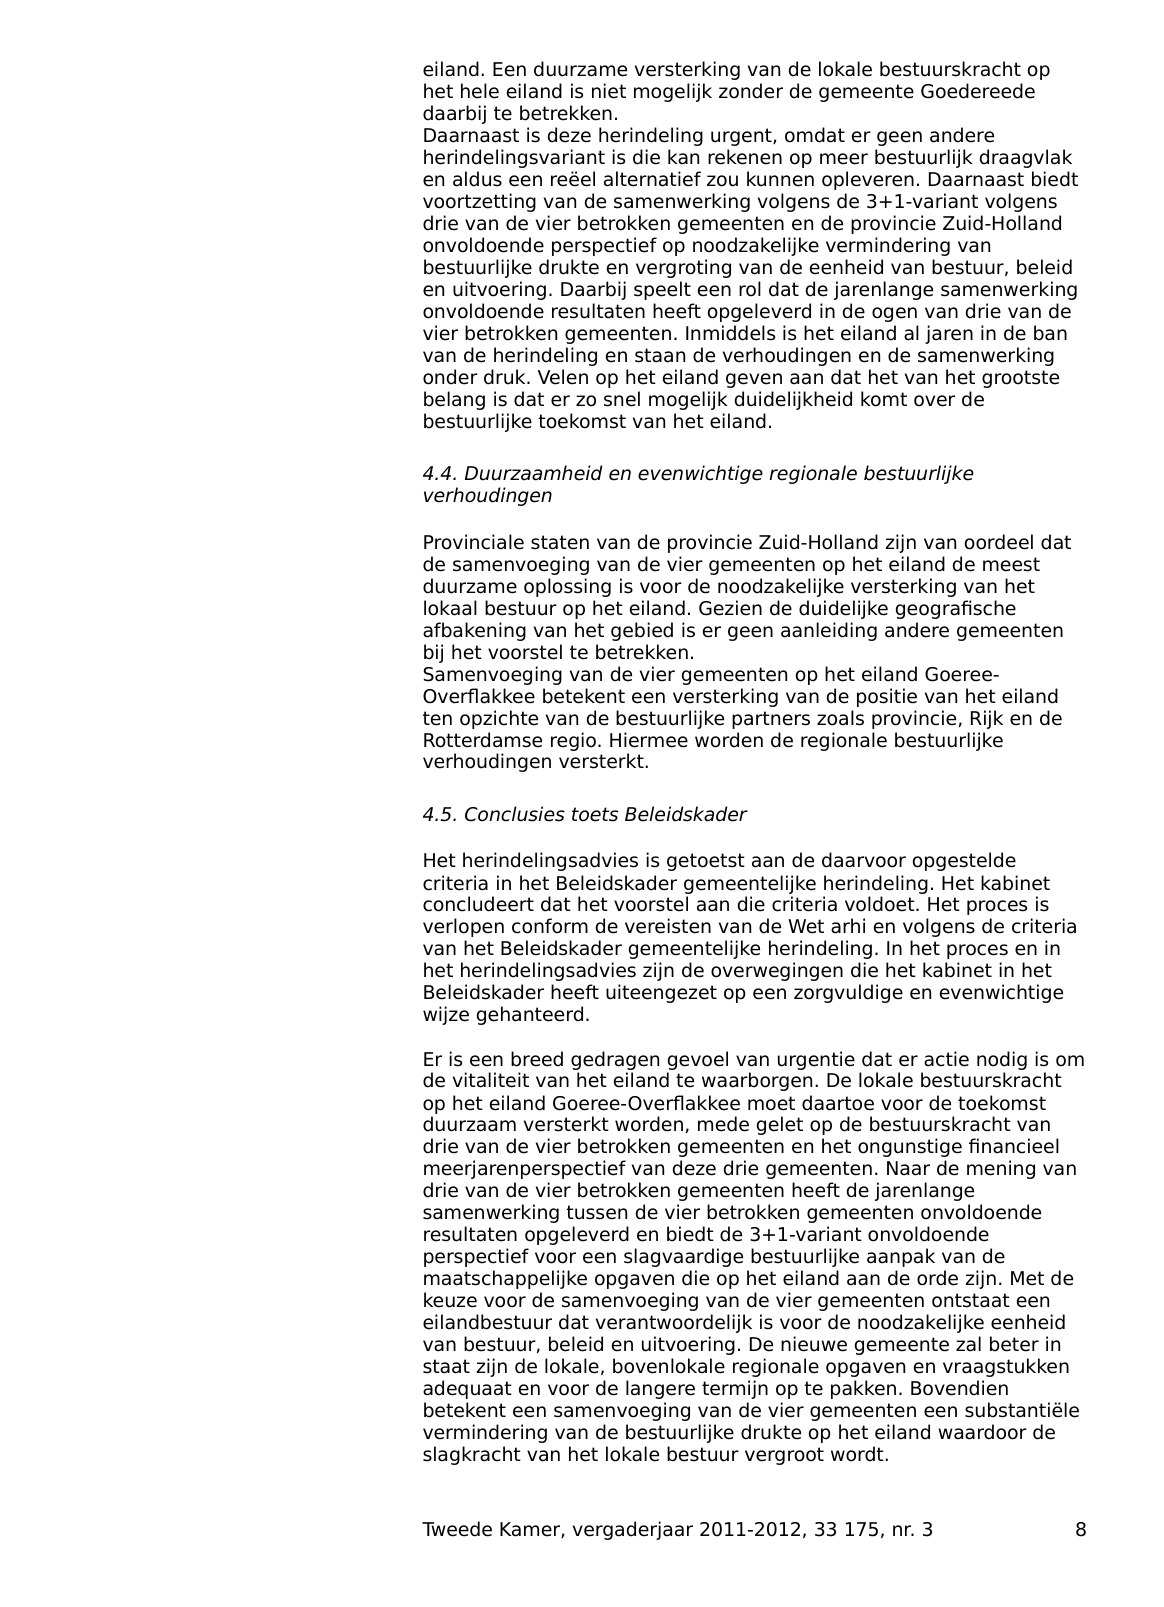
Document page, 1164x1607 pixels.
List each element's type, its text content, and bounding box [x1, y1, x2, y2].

subtitle 4.5. Conclusies toets Beleidskader [422, 803, 1087, 825]
text Het herindelingsadvies is getoetst aan de daarvoor opgestelde criteria in het Beleidskader gemeentelijke herindeling. Het kabinet concludeert dat het voorstel aan die criteria voldoet. Het proces is verlopen conform de vereisten van de Wet arhi en volgens de criteria van het Beleidskader gemeentelijke herindeling. In het proces en in het herindelingsadvies zijn de overwegingen die het kabinet in het Beleidskader heeft uiteengezet op een zorgvuldige en evenwichtige wijze gehanteerd. [422, 850, 1087, 1026]
text Daarnaast is deze herindeling urgent, omdat er geen andere herindelingsvariant is die kan rekenen op meer bestuurlijk draagvlak en aldus een reëel alternatief zou kunnen opleveren. Daarnaast biedt voortzetting van de samenwerking volgens de 3+1-variant volgens drie van de vier betrokken gemeenten en de provincie Zuid-Holland onvoldoende perspectief op noodzakelijke vermindering van bestuurlijke drukte en vergroting van de eenheid van bestuur, beleid en uitvoering. Daarbij speelt een rol dat de jarenlange samenwerking onvoldoende resultaten heeft opgeleverd in de ogen van drie van de vier betrokken gemeenten. Inmiddels is het eiland al jaren in de ban van de herindeling en staan de verhoudingen en de samenwerking onder druk. Velen op het eiland geven aan dat het van het grootste belang is dat er zo snel mogelijk duidelijkheid komt over de bestuurlijke toekomst van het eiland. [422, 125, 1087, 433]
text eiland. Een duurzame versterking van de lokale bestuurskracht op het hele eiland is niet mogelijk zonder de gemeente Goedereede daarbij te betrekken. [422, 59, 1087, 125]
subtitle 4.4. Duurzaamheid en evenwichtige regionale bestuurlijke verhoudingen [422, 463, 1087, 507]
text Er is een breed gedragen gevoel van urgentie dat er actie nodig is om de vitaliteit van het eiland te waarborgen. De lokale bestuurskracht op het eiland Goeree-Overflakkee moet daartoe voor de toekomst duurzaam versterkt worden, mede gelet op de bestuurskracht van drie van de vier betrokken gemeenten en het ongunstige financieel meerjarenperspectief van deze drie gemeenten. Naar de mening van drie van de vier betrokken gemeenten heeft de jarenlange samenwerking tussen de vier betrokken gemeenten onvoldoende resultaten opgeleverd en biedt de 3+1-variant onvoldoende perspectief voor een slagvaardige bestuurlijke aanpak van de maatschappelijke opgaven die op het eiland aan de orde zijn. Met de keuze voor de samenvoeging van de vier gemeenten ontstaat een eilandbestuur dat verantwoordelijk is voor de noodzakelijke eenheid van bestuur, beleid en uitvoering. De nieuwe gemeente zal beter in staat zijn de lokale, bovenlokale regionale opgaven en vraagstukken adequaat en voor de langere termijn op te pakken. Bovendien betekent een samenvoeging van de vier gemeenten een substantiële vermindering van de bestuurlijke drukte op het eiland waardoor de slagkracht van het lokale bestuur vergroot wordt. [422, 1048, 1087, 1466]
text Samenvoeging van de vier gemeenten op het eiland Goeree-Overflakkee betekent een versterking van de positie van het eiland ten opzichte van de bestuurlijke partners zoals provincie, Rijk en de Rotterdamse regio. Hiermee worden de regionale bestuurlijke verhoudingen versterkt. [422, 663, 1087, 773]
text Provinciale staten van de provincie Zuid-Holland zijn van oordeel dat de samenvoeging van de vier gemeenten op het eiland de meest duurzame oplossing is voor de noodzakelijke versterking van het lokaal bestuur op het eiland. Gezien de duidelijke geografische afbakening van het gebied is er geen aanleiding andere gemeenten bij het voorstel te betrekken. [422, 532, 1087, 663]
